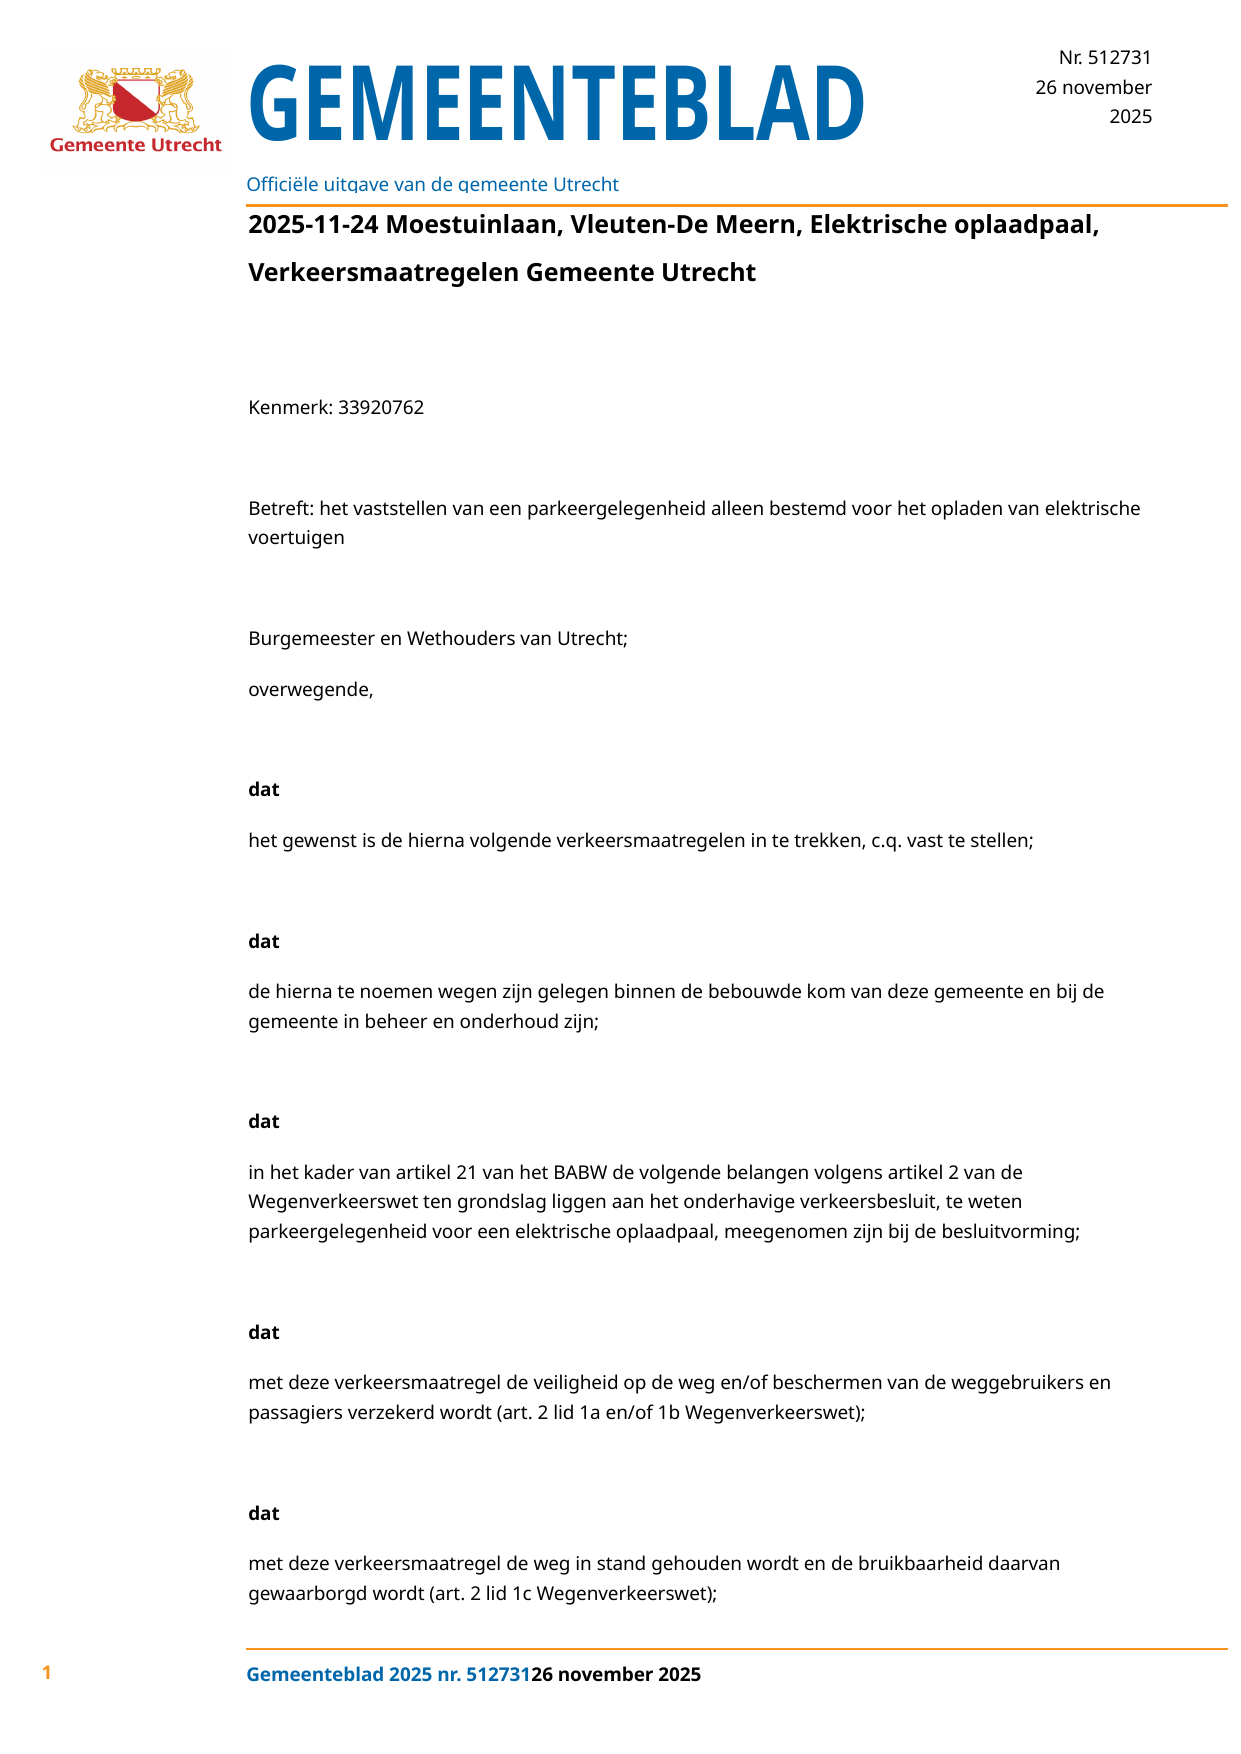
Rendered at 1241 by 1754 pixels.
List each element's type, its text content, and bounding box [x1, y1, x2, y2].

text dat [248, 1109, 1152, 1134]
text Kenmerk: 33920762 [248, 394, 1152, 420]
text dat [248, 1500, 1152, 1526]
text dat [248, 928, 1152, 953]
text het gewenst is de hierna volgende verkeersmaatregelen in te trekken, c.q. vast te stellen; [248, 827, 1152, 853]
text Burgemeester en Wethouders van Utrecht; [248, 625, 1152, 651]
text overwegende, [248, 676, 1152, 701]
text dat [248, 777, 1152, 802]
text met deze verkeersmaatregel de veiligheid op de weg en/of beschermen van de weggebruikers en passagiers verzekerd wordt (art. 2 lid 1a en/of 1b Wegenverkeerswet); [248, 1369, 1152, 1425]
text in het kader van artikel 21 van het BABW de volgende belangen volgens artikel 2 van de Wegenverkeerswet ten grondslag liggen aan het onderhavige verkeersbesluit, te weten parkeergelegenheid voor een elektrische oplaadpaal, meegenomen zijn bij de besluitvorming; [248, 1159, 1152, 1244]
text met deze verkeersmaatregel de weg in stand gehouden wordt en de bruikbaarheid daarvan gewaarborgd wordt (art. 2 lid 1c Wegenverkeerswet); [248, 1550, 1152, 1606]
picture [41, 47, 231, 172]
text 2025-11-24 Moestuinlaan, Vleuten-De Meern, Elektrische oplaadpaal, Verkeersmaatregelen Gemeente Utrecht [248, 207, 1152, 288]
text Betreft: het vaststellen van een parkeergelegenheid alleen bestemd voor het opladen van elektrische voertuigen [248, 495, 1152, 550]
text de hierna te noemen wegen zijn gelegen binnen de bebouwde kom van deze gemeente en bij de gemeente in beheer en onderhoud zijn; [248, 978, 1152, 1033]
text dat [248, 1319, 1152, 1345]
